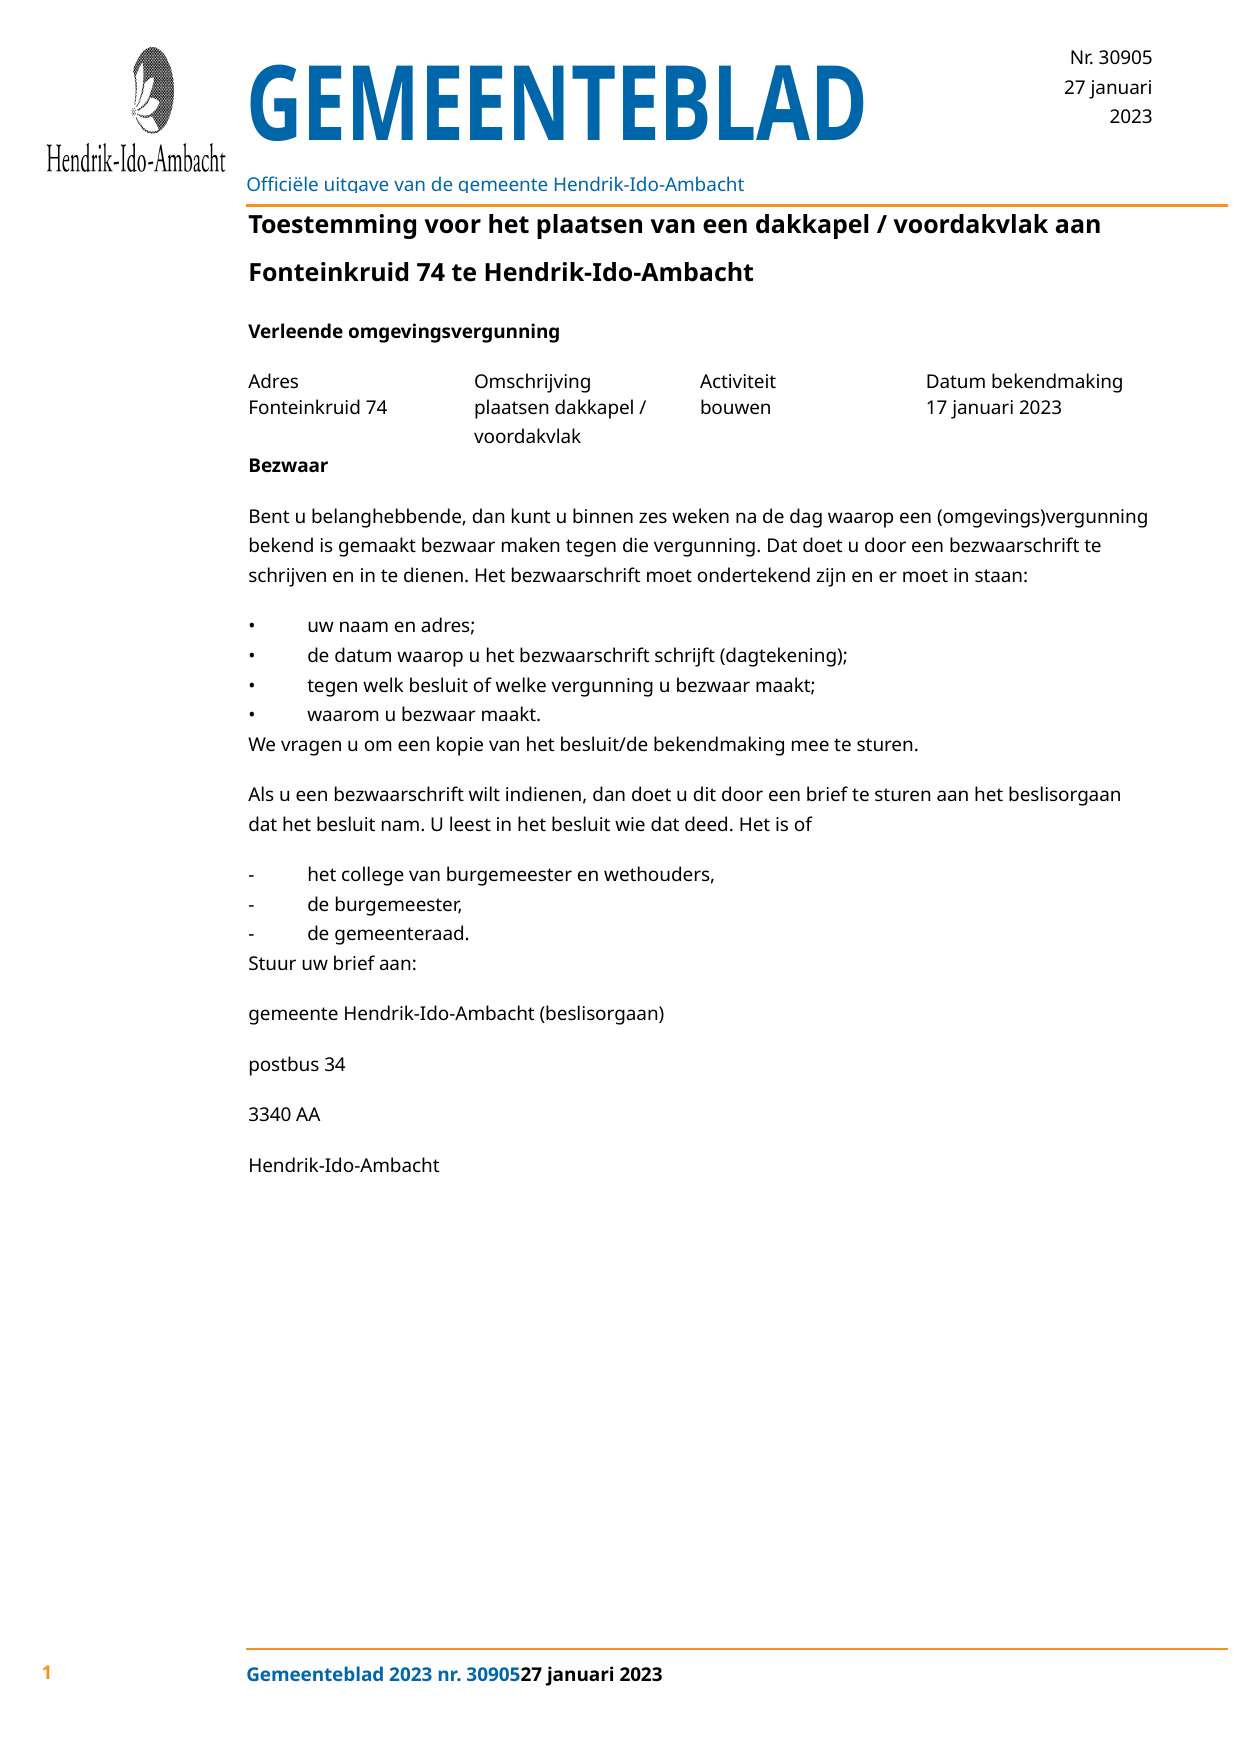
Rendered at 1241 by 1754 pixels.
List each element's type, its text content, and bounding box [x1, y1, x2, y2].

picture [41, 47, 231, 172]
text Stuur uw brief aan: [248, 950, 1152, 976]
text gemeente Hendrik-Ido-Ambacht (beslisorgaan) [248, 1001, 1152, 1026]
list tegen welk besluit of welke vergunning u bezwaar maakt; [248, 672, 1152, 698]
text Bezwaar [248, 453, 1152, 478]
table_header Omschrijving [474, 369, 700, 394]
table_header Activiteit [700, 369, 926, 394]
text Bent u belanghebbende, dan kunt u binnen zes weken na de dag waarop een (omgevings)vergunning bekend is gemaakt bezwaar maken tegen die vergunning. Dat doet u door een bezwaarschrift te schrijven en in te dienen. Het bezwaarschrift moet ondertekend zijn en er moet in staan: [248, 503, 1152, 588]
list het college van burgemeester en wethouders, [248, 861, 1152, 887]
table_header Adres [248, 369, 474, 394]
table_cell 17 januari 2023 [926, 394, 1152, 449]
list uw naam en adres; [248, 613, 1152, 638]
text Verleende omgevingsvergunning [248, 318, 1152, 344]
text Als u een bezwaarschrift wilt indienen, dan doet u dit door een brief te sturen aan het beslisorgaan dat het besluit nam. U leest in het besluit wie dat deed. Het is of [248, 781, 1152, 837]
text 3340 AA [248, 1101, 1152, 1127]
text postbus 34 [248, 1051, 1152, 1077]
text Toestemming voor het plaatsen van een dakkapel / voordakvlak aan Fonteinkruid 74 te Hendrik-Ido-Ambacht [248, 207, 1152, 288]
table_header Datum bekendmaking [926, 369, 1152, 394]
list de gemeenteraad. [248, 921, 1152, 946]
table_cell bouwen [700, 394, 926, 449]
text We vragen u om een kopie van het besluit/de bekendmaking mee te sturen. [248, 731, 1152, 757]
text Hendrik-Ido-Ambacht [248, 1152, 1152, 1178]
list de burgemeester, [248, 891, 1152, 917]
list waarom u bezwaar maakt. [248, 701, 1152, 727]
table_cell Fonteinkruid 74 [248, 394, 474, 449]
list de datum waarop u het bezwaarschrift schrijft (dagtekening); [248, 642, 1152, 668]
table_cell plaatsen dakkapel / voordakvlak [474, 394, 700, 449]
